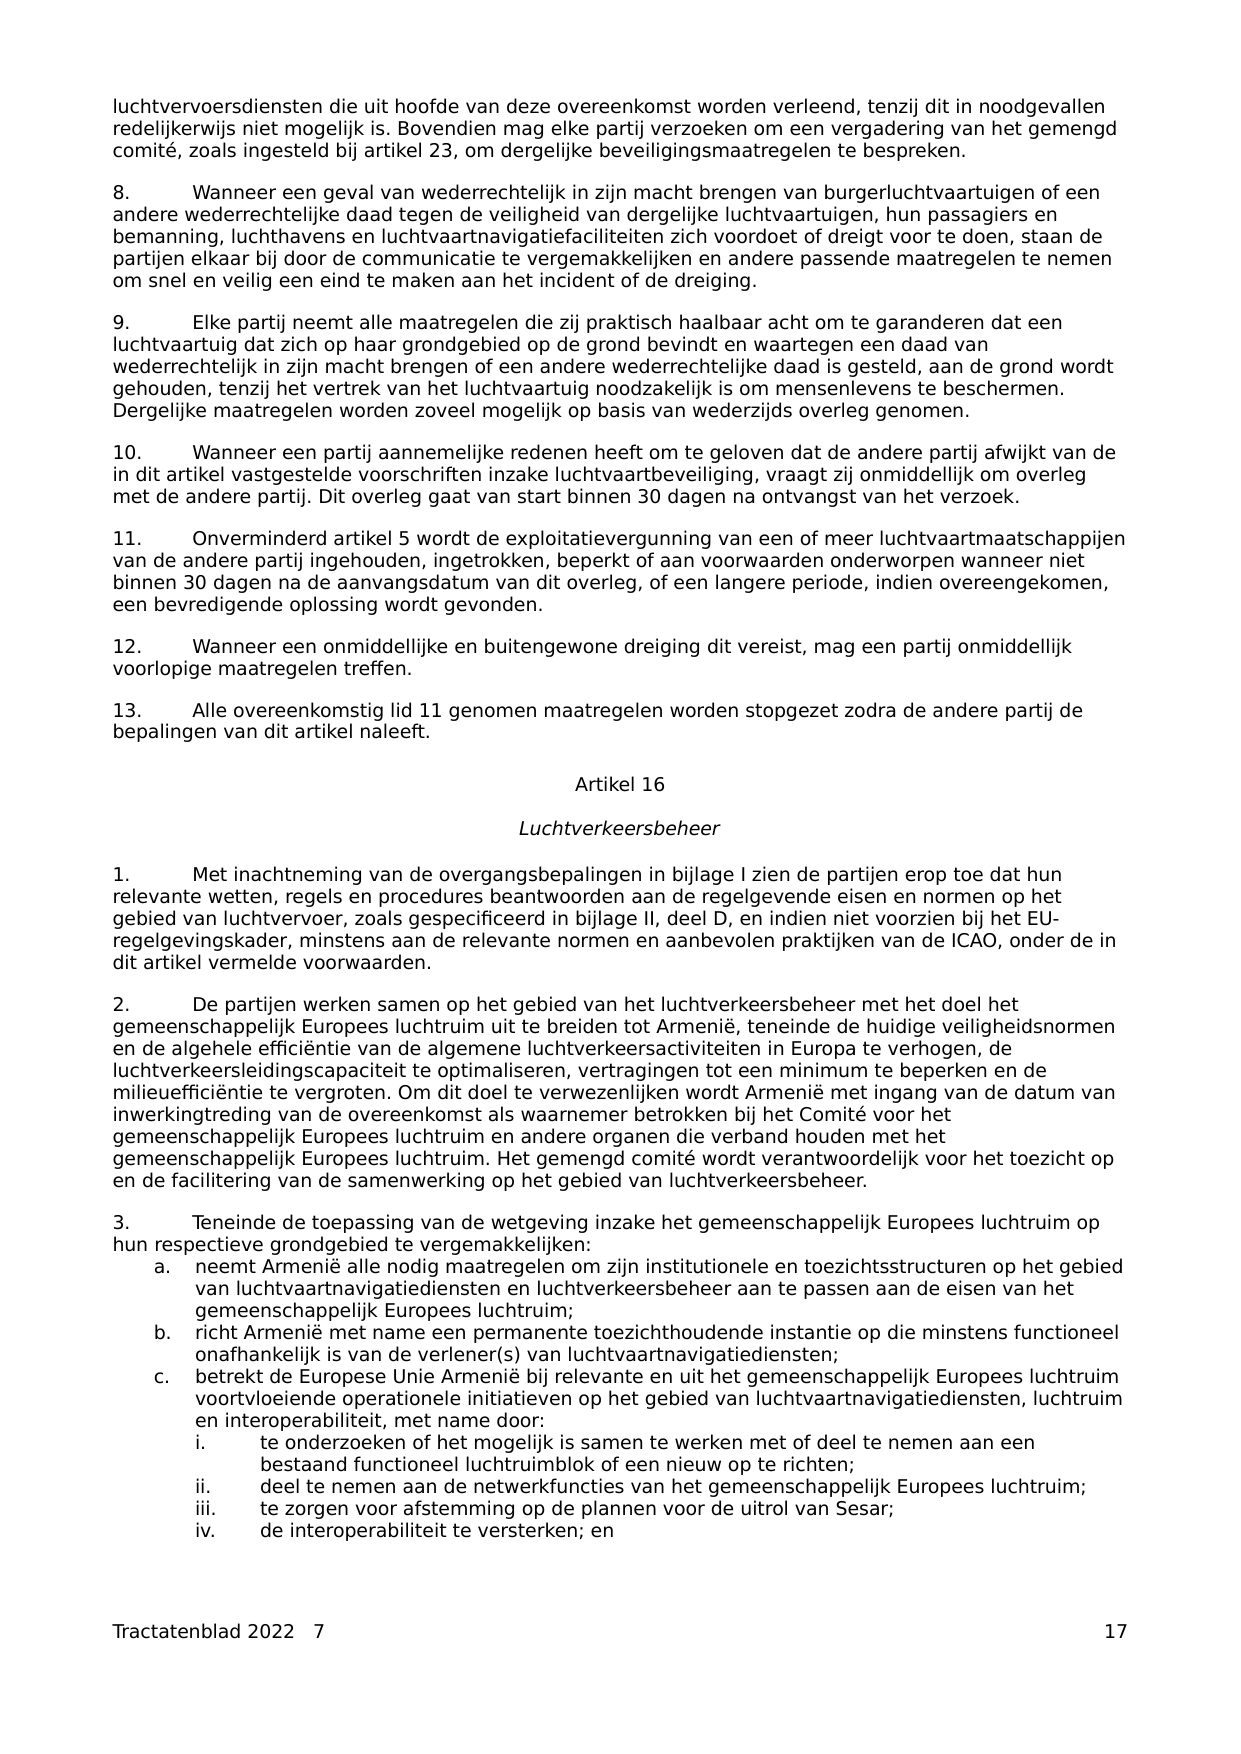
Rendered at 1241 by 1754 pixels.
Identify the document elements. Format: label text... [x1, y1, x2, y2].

text 11. Onverminderd artikel 5 wordt de exploitatievergunning van een of meer luchtvaartmaatschappijen van de andere partij ingehouden, ingetrokken, beperkt of aan voorwaarden onderworpen wanneer niet binnen 30 dagen na de aanvangsdatum van dit overleg, of een langere periode, indien overeengekomen, een bevredigende oplossing wordt gevonden. [112, 528, 1128, 616]
text luchtvervoersdiensten die uit hoofde van deze overeenkomst worden verleend, tenzij dit in noodgevallen redelijkerwijs niet mogelijk is. Bovendien mag elke partij verzoeken om een vergadering van het gemengd comité, zoals ingesteld bij artikel 23, om dergelijke beveiligingsmaatregelen te bespreken. [112, 96, 1128, 162]
text 2. De partijen werken samen op het gebied van het luchtverkeersbeheer met het doel het gemeenschappelijk Europees luchtruim uit te breiden tot Armenië, teneinde de huidige veiligheidsnormen en de algehele efficiëntie van de algemene luchtverkeersactiviteiten in Europa te verhogen, de luchtverkeersleidingscapaciteit te optimaliseren, vertragingen tot een minimum te beperken en de milieuefficiëntie te vergroten. Om dit doel te verwezenlijken wordt Armenië met ingang van de datum van inwerkingtreding van de overeenkomst als waarnemer betrokken bij het Comité voor het gemeenschappelijk Europees luchtruim en andere organen die verband houden met het gemeenschappelijk Europees luchtruim. Het gemengd comité wordt verantwoordelijk voor het toezicht op en de facilitering van de samenwerking op het gebied van luchtverkeersbeheer. [112, 994, 1128, 1192]
text 12. Wanneer een onmiddellijke en buitengewone dreiging dit vereist, mag een partij onmiddellijk voorlopige maatregelen treffen. [112, 636, 1128, 679]
subtitle Artikel 16 Luchtverkeersbeheer [112, 773, 1128, 839]
text iv. de interoperabiliteit te versterken; en [195, 1520, 1128, 1542]
text 13. Alle overeenkomstig lid 11 genomen maatregelen worden stopgezet zodra de andere partij de bepalingen van dit artikel naleeft. [112, 699, 1128, 743]
text a. neemt Armenië alle nodig maatregelen om zijn institutionele en toezichtsstructuren op het gebied van luchtvaartnavigatiediensten en luchtverkeersbeheer aan te passen aan de eisen van het gemeenschappelijk Europees luchtruim; [153, 1256, 1128, 1322]
text iii. te zorgen voor afstemming op de plannen voor de uitrol van Sesar; [195, 1498, 1128, 1520]
text 1. Met inachtneming van de overgangsbepalingen in bijlage I zien de partijen erop toe dat hun relevante wetten, regels en procedures beantwoorden aan de regelgevende eisen en normen op het gebied van luchtvervoer, zoals gespecificeerd in bijlage II, deel D, en indien niet voorzien bij het EU-regelgevingskader, minstens aan de relevante normen en aanbevolen praktijken van de ICAO, onder de in dit artikel vermelde voorwaarden. [112, 864, 1128, 974]
text i. te onderzoeken of het mogelijk is samen te werken met of deel te nemen aan een bestaand functioneel luchtruimblok of een nieuw op te richten; [195, 1432, 1128, 1476]
text b. richt Armenië met name een permanente toezichthoudende instantie op die minstens functioneel onafhankelijk is van de verlener(s) van luchtvaartnavigatiediensten; [153, 1322, 1128, 1366]
text 8. Wanneer een geval van wederrechtelijk in zijn macht brengen van burgerluchtvaartuigen of een andere wederrechtelijke daad tegen de veiligheid van dergelijke luchtvaartuigen, hun passagiers en bemanning, luchthavens en luchtvaartnavigatiefaciliteiten zich voordoet of dreigt voor te doen, staan de partijen elkaar bij door de communicatie te vergemakkelijken en andere passende maatregelen te nemen om snel en veilig een eind te maken aan het incident of de dreiging. [112, 182, 1128, 292]
text 10. Wanneer een partij aannemelijke redenen heeft om te geloven dat de andere partij afwijkt van de in dit artikel vastgestelde voorschriften inzake luchtvaartbeveiliging, vraagt zij onmiddellijk om overleg met de andere partij. Dit overleg gaat van start binnen 30 dagen na ontvangst van het verzoek. [112, 442, 1128, 508]
text 9. Elke partij neemt alle maatregelen die zij praktisch haalbaar acht om te garanderen dat een luchtvaartuig dat zich op haar grondgebied op de grond bevindt en waartegen een daad van wederrechtelijk in zijn macht brengen of een andere wederrechtelijke daad is gesteld, aan de grond wordt gehouden, tenzij het vertrek van het luchtvaartuig noodzakelijk is om mensenlevens te beschermen. Dergelijke maatregelen worden zoveel mogelijk op basis van wederzijds overleg genomen. [112, 312, 1128, 422]
text 3. Teneinde de toepassing van de wetgeving inzake het gemeenschappelijk Europees luchtruim op hun respectieve grondgebied te vergemakkelijken: [112, 1212, 1128, 1256]
text ii. deel te nemen aan de netwerkfuncties van het gemeenschappelĳk Europees luchtruim; [195, 1476, 1128, 1498]
text c. betrekt de Europese Unie Armenië bij relevante en uit het gemeenschappelijk Europees luchtruim voortvloeiende operationele initiatieven op het gebied van luchtvaartnavigatiediensten, luchtruim en interoperabiliteit, met name door: [153, 1366, 1128, 1432]
